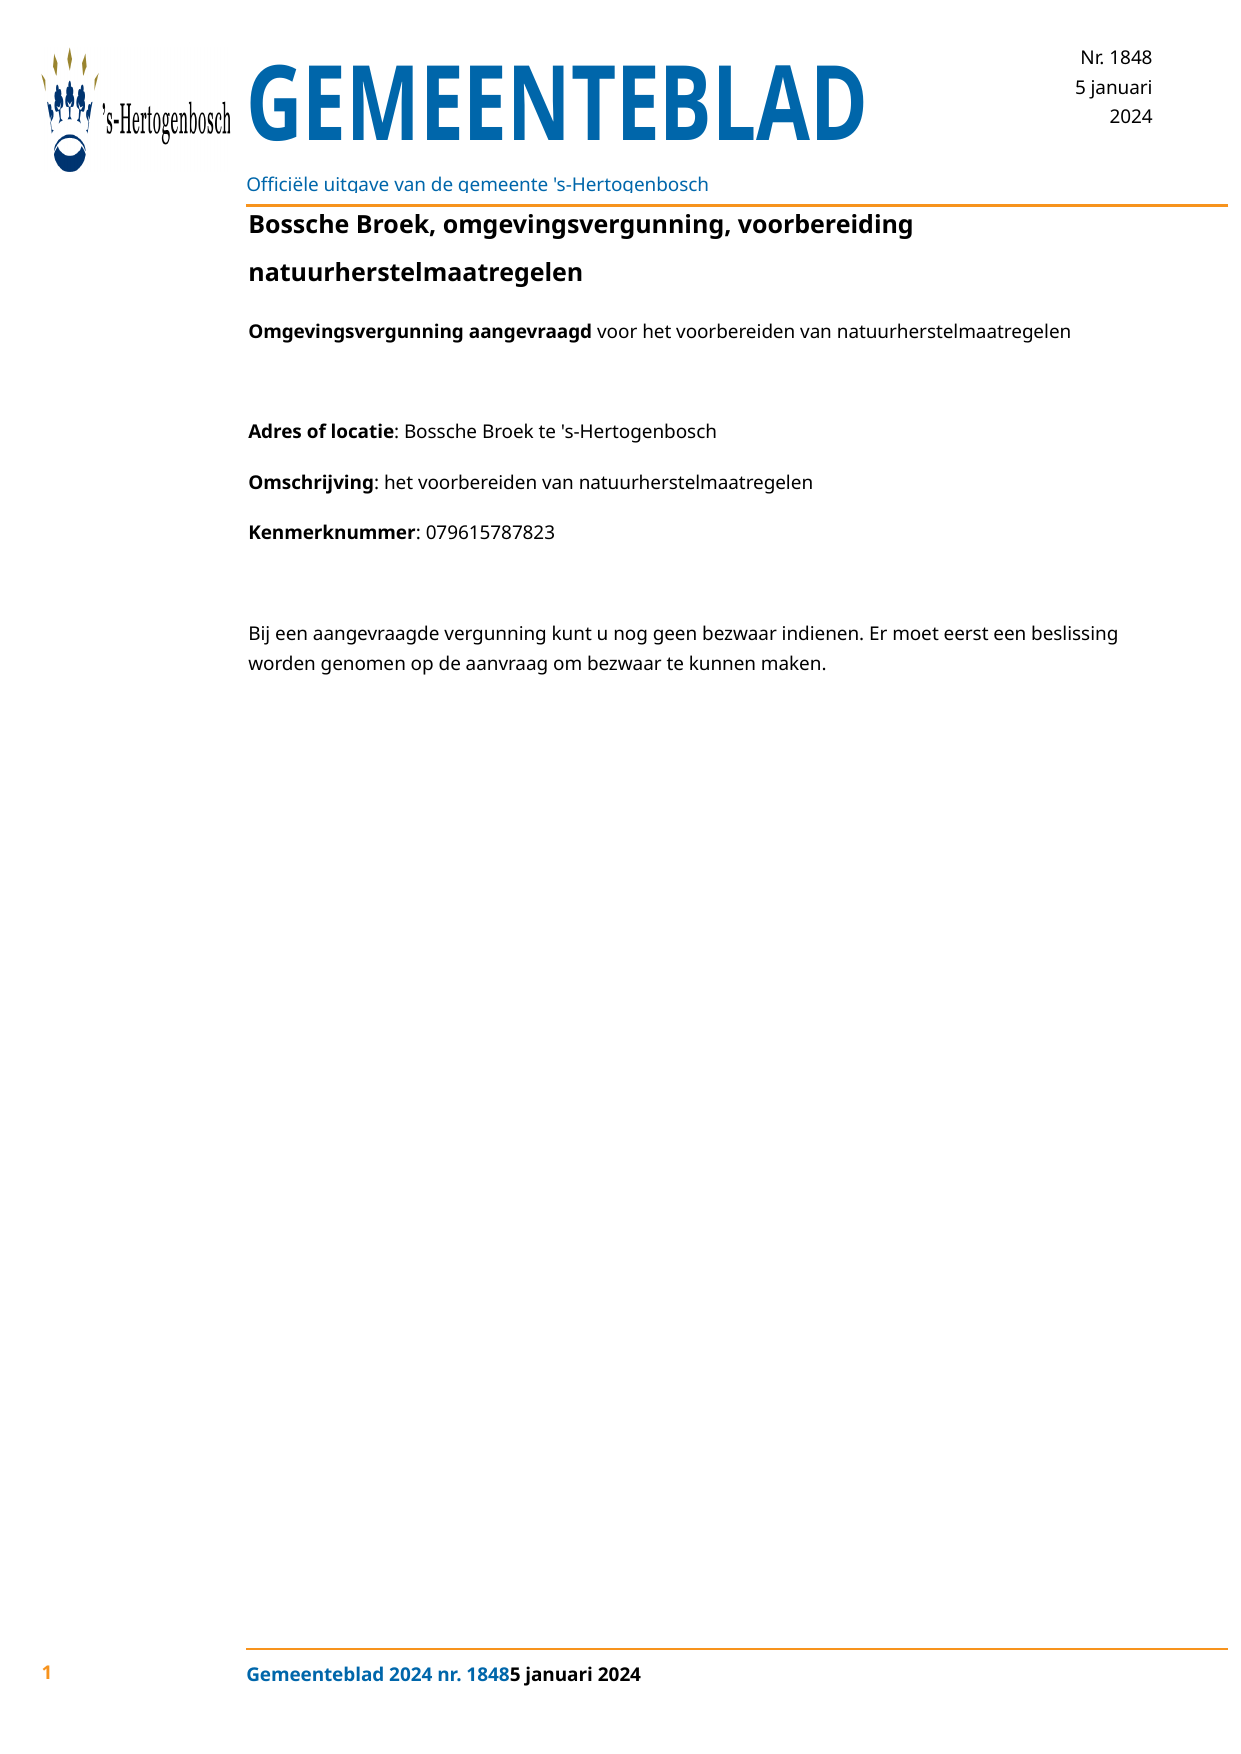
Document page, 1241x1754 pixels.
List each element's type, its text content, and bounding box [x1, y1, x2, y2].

text Kenmerknummer: 079615787823 [248, 519, 1152, 545]
text Omgevingsvergunning aangevraagd voor het voorbereiden van natuurherstelmaatregelen [248, 318, 1152, 344]
text Adres of locatie: Bossche Broek te 's-Hertogenbosch [248, 419, 1152, 444]
picture [41, 47, 231, 172]
text Bij een aangevraagde vergunning kunt u nog geen bezwaar indienen. Er moet eerst een beslissing worden genomen op de aanvraag om bezwaar te kunnen maken. [248, 620, 1152, 676]
text Omschrijving: het voorbereiden van natuurherstelmaatregelen [248, 469, 1152, 495]
text Bossche Broek, omgevingsvergunning, voorbereiding natuurherstelmaatregelen [248, 207, 1152, 288]
